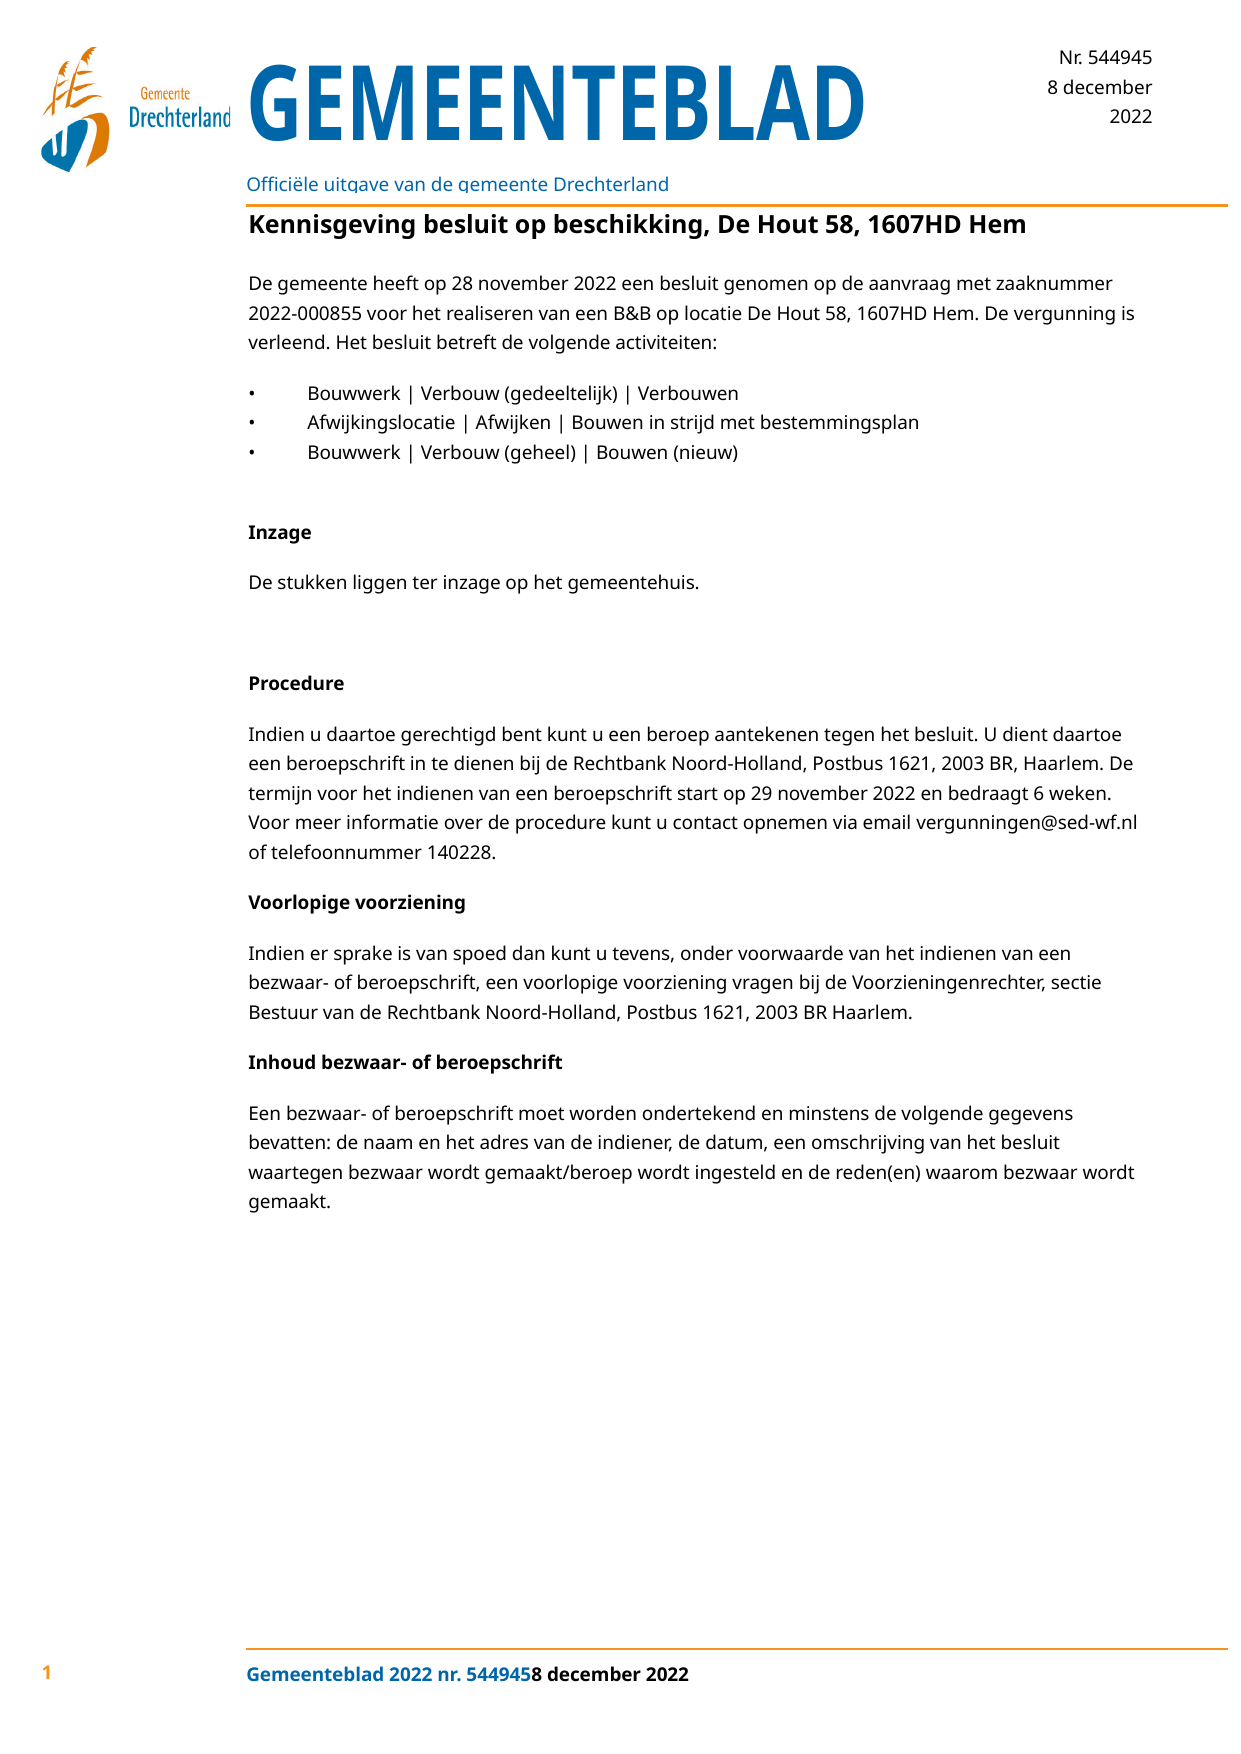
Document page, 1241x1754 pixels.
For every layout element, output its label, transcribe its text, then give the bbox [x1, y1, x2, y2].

list Afwijkingslocatie | Afwijken | Bouwen in strijd met bestemmingsplan [248, 409, 1152, 435]
text Inhoud bezwaar- of beroepschrift [248, 1049, 1152, 1075]
list Bouwwerk | Verbouw (gedeeltelijk) | Verbouwen [248, 380, 1152, 406]
list Bouwwerk | Verbouw (geheel) | Bouwen (nieuw) [248, 439, 1152, 465]
picture [41, 47, 231, 172]
text Een bezwaar- of beroepschrift moet worden ondertekend en minstens de volgende gegevens bevatten: de naam en het adres van de indiener, de datum, een omschrijving van het besluit waartegen bezwaar wordt gemaakt/beroep wordt ingesteld en de reden(en) waarom bezwaar wordt gemaakt. [248, 1100, 1152, 1214]
text Indien er sprake is van spoed dan kunt u tevens, onder voorwaarde van het indienen van een bezwaar- of beroepschrift, een voorlopige voorziening vragen bij de Voorzieningenrechter, sectie Bestuur van de Rechtbank Noord-Holland, Postbus 1621, 2003 BR Haarlem. [248, 940, 1152, 1025]
picture [226, 115, 231, 124]
text Procedure [248, 670, 1152, 696]
text Voorlopige voorziening [248, 889, 1152, 915]
text De gemeente heeft op 28 november 2022 een besluit genomen op de aanvraag met zaaknummer 2022-000855 voor het realiseren van een B&B op locatie De Hout 58, 1607HD Hem. De vergunning is verleend. Het besluit betreft de volgende activiteiten: [248, 270, 1152, 355]
text Kennisgeving besluit op beschikking, De Hout 58, 1607HD Hem [248, 207, 1152, 241]
text De stukken liggen ter inzage op het gemeentehuis. [248, 569, 1152, 595]
text Indien u daartoe gerechtigd bent kunt u een beroep aantekenen tegen het besluit. U dient daartoe een beroepschrift in te dienen bij de Rechtbank Noord-Holland, Postbus 1621, 2003 BR, Haarlem. De termijn voor het indienen van een beroepschrift start op 29 november 2022 en bedraagt 6 weken. Voor meer informatie over de procedure kunt u contact opnemen via email vergunningen@sed-wf.nl of telefoonnummer 140228. [248, 721, 1152, 865]
picture [41, 158, 64, 172]
text Inzage [248, 519, 1152, 545]
